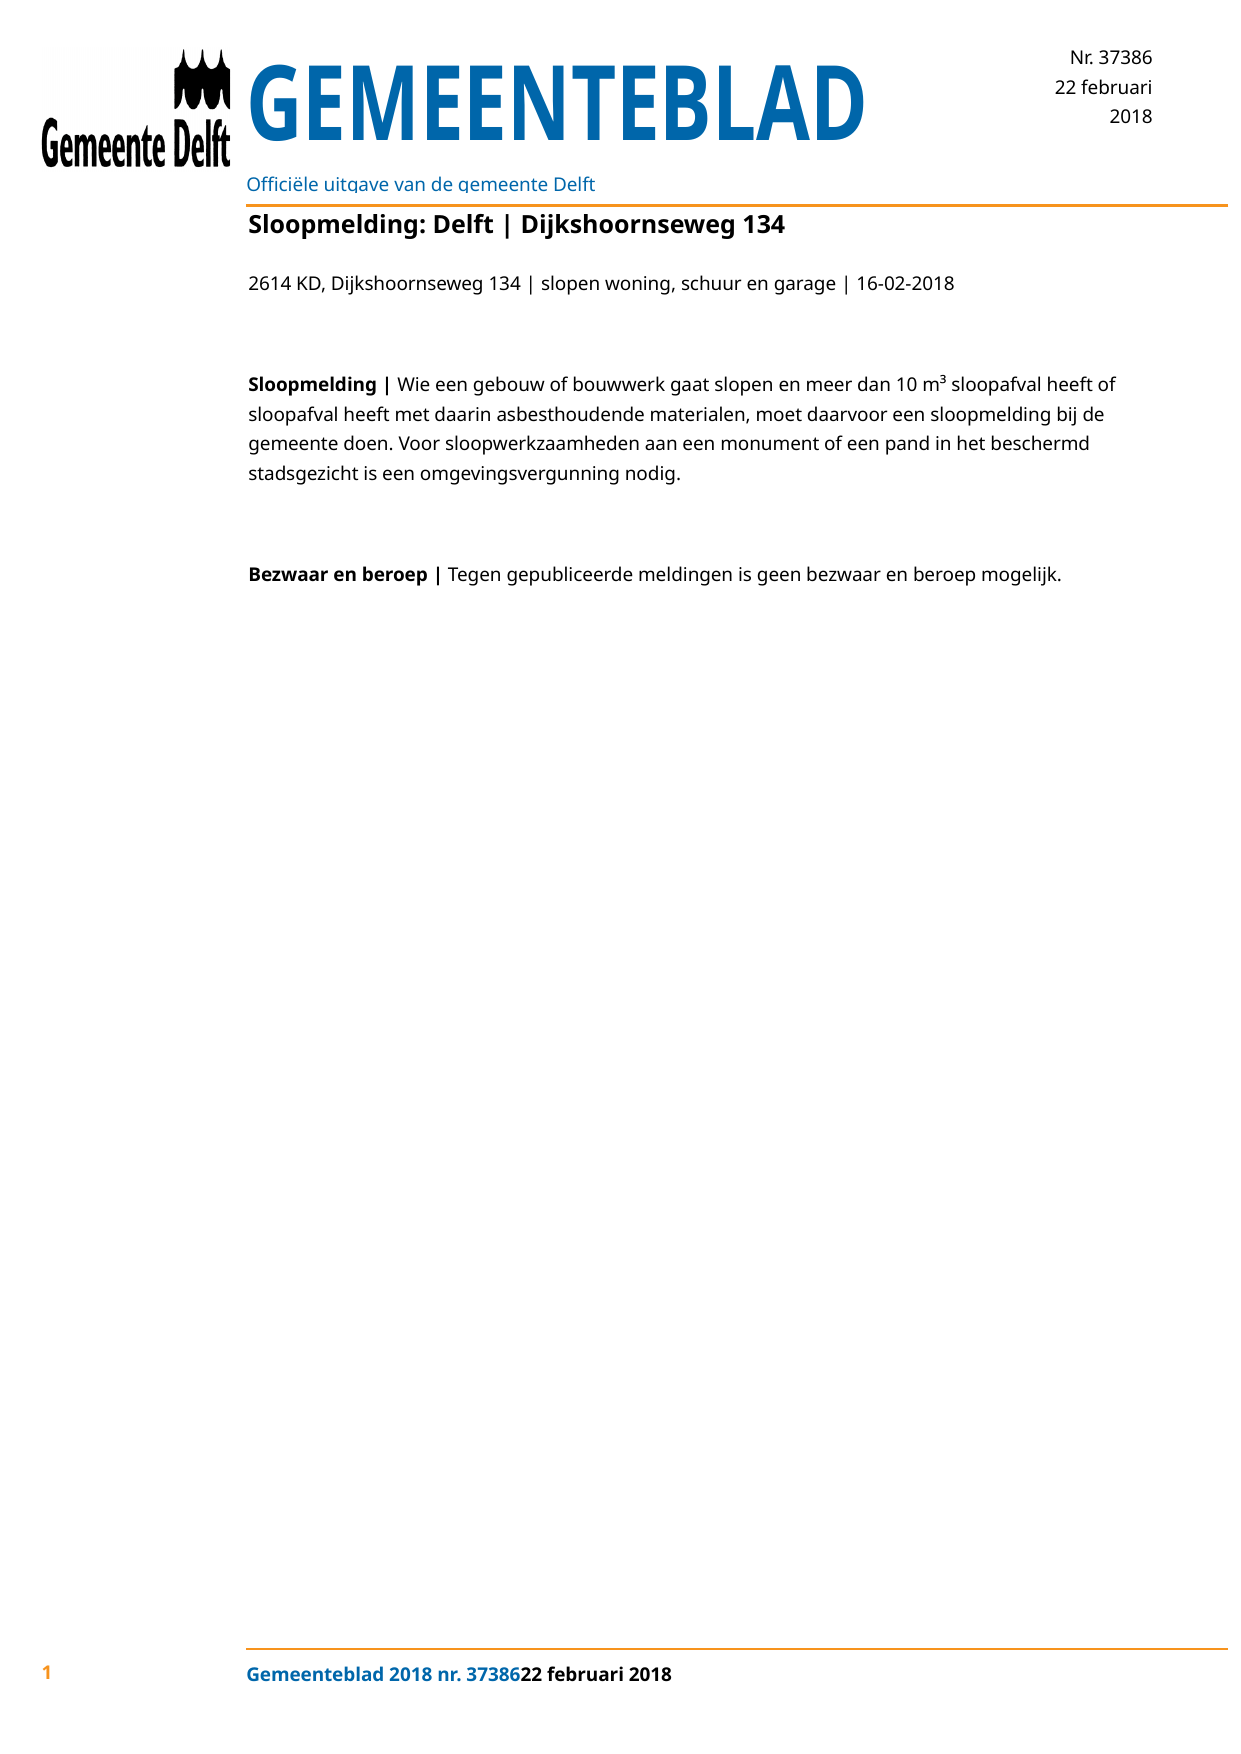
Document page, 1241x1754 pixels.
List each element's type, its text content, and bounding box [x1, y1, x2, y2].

text Sloopmelding | Wie een gebouw of bouwwerk gaat slopen en meer dan 10 m³ sloopafval heeft of sloopafval heeft met daarin asbesthoudende materialen, moet daarvoor een sloopmelding bij de gemeente doen. Voor sloopwerkzaamheden aan een monument of een pand in het beschermd stadsgezicht is een omgevingsvergunning nodig. [248, 371, 1152, 486]
picture [41, 47, 231, 172]
text Sloopmelding: Delft | Dijkshoornseweg 134 [248, 207, 1152, 241]
text 2614 KD, Dijkshoornseweg 134 | slopen woning, schuur en garage | 16-02-2018 [248, 270, 1152, 296]
text Bezwaar en beroep | Tegen gepubliceerde meldingen is geen bezwaar en beroep mogelijk. [248, 561, 1152, 586]
